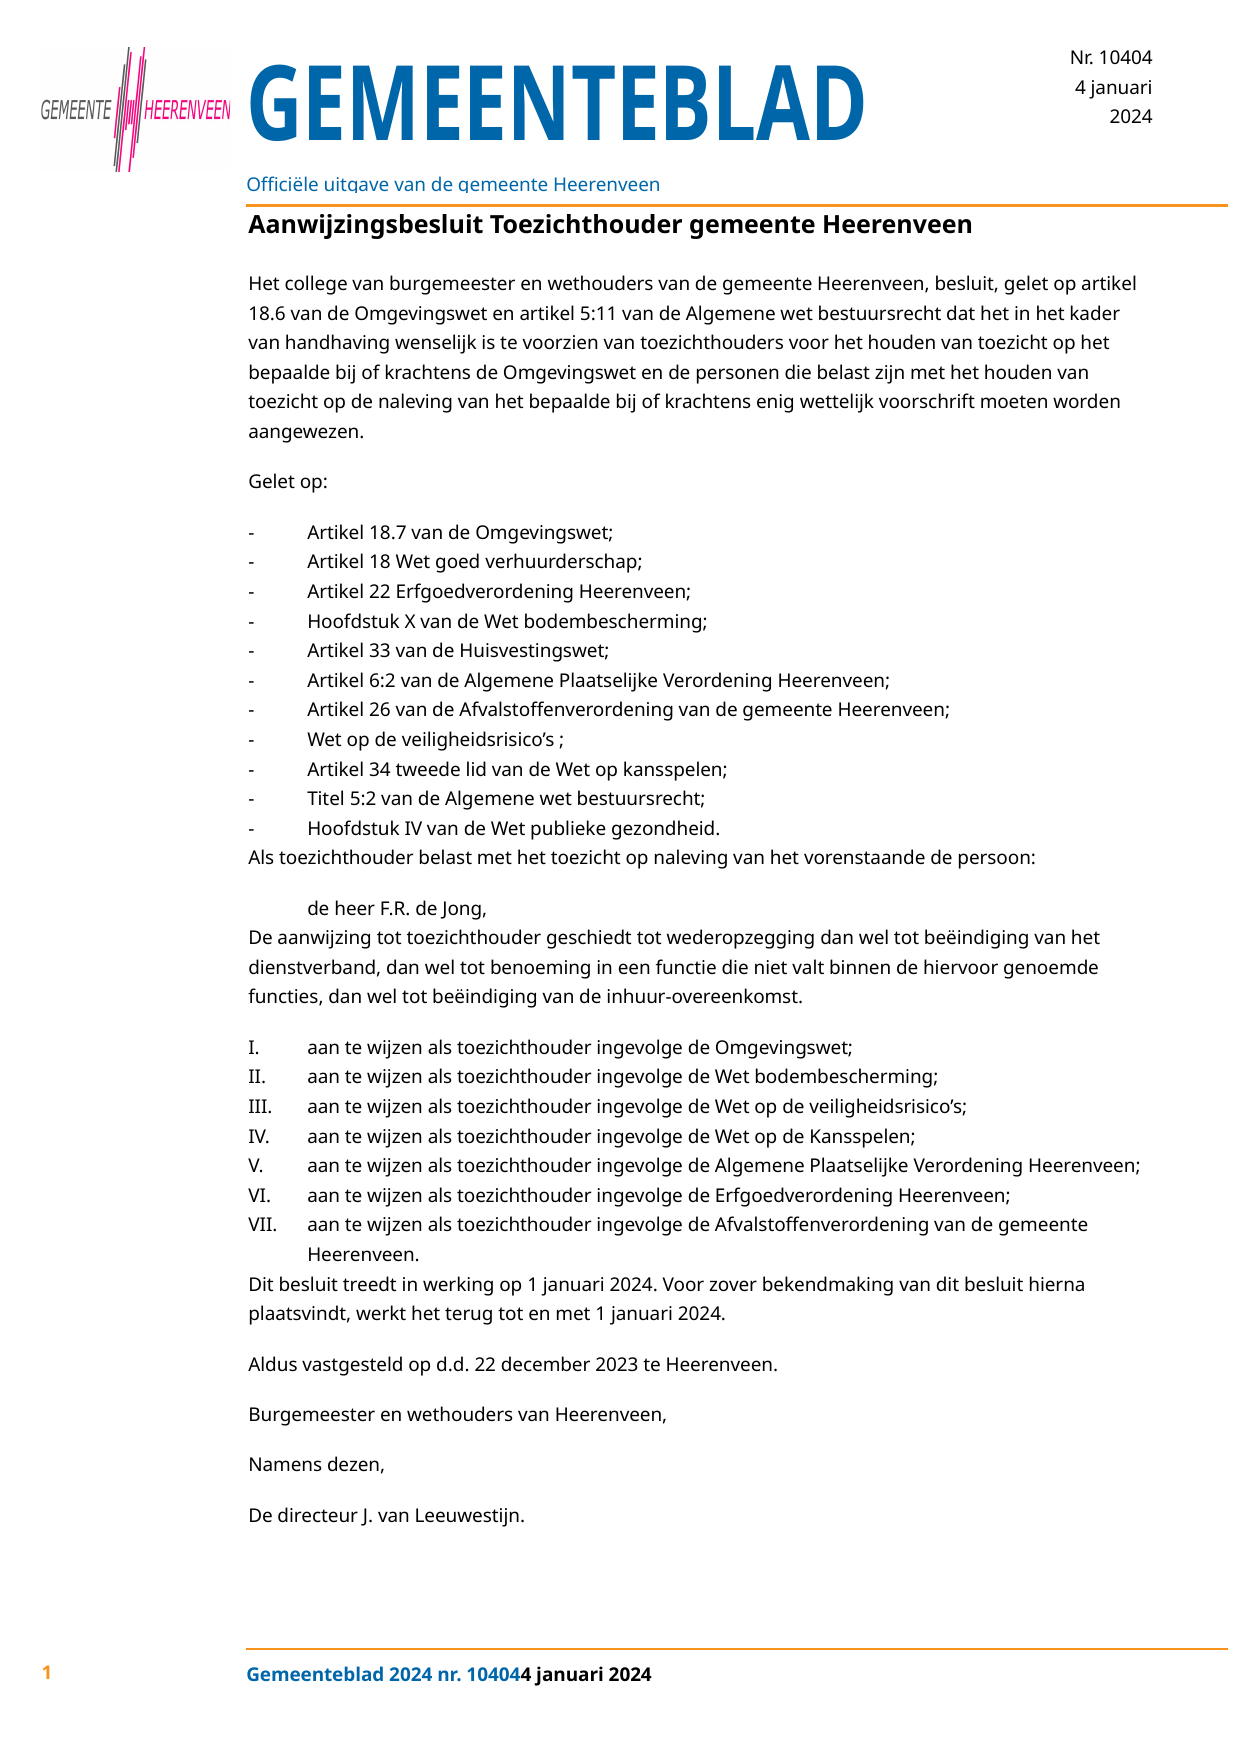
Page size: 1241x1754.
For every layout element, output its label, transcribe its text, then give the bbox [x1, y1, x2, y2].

list aan te wijzen als toezichthouder ingevolge de Wet bodembescherming; [248, 1064, 1152, 1089]
list Artikel 18 Wet goed verhuurderschap; [248, 549, 1152, 574]
text Gelet op: [248, 469, 1152, 494]
text Als toezichthouder belast met het toezicht op naleving van het vorenstaande de persoon: [248, 844, 1152, 870]
list de heer F.R. de Jong, [248, 895, 1152, 921]
list Hoofdstuk IV van de Wet publieke gezondheid. [248, 815, 1152, 841]
list aan te wijzen als toezichthouder ingevolge de Afvalstoffenverordening van de gemeente Heerenveen. [248, 1212, 1152, 1267]
text Dit besluit treedt in werking op 1 januari 2024. Voor zover bekendmaking van dit besluit hierna plaatsvindt, werkt het terug tot en met 1 januari 2024. [248, 1271, 1152, 1326]
list aan te wijzen als toezichthouder ingevolge de Algemene Plaatselijke Verordening Heerenveen; [248, 1152, 1152, 1178]
picture [41, 47, 231, 172]
list aan te wijzen als toezichthouder ingevolge de Omgevingswet; [248, 1034, 1152, 1060]
list Titel 5:2 van de Algemene wet bestuursrecht; [248, 785, 1152, 811]
list Artikel 26 van de Afvalstoffenverordening van de gemeente Heerenveen; [248, 697, 1152, 722]
text De directeur J. van Leeuwestijn. [248, 1502, 1152, 1528]
list aan te wijzen als toezichthouder ingevolge de Wet op de veiligheidsrisico’s; [248, 1093, 1152, 1119]
list aan te wijzen als toezichthouder ingevolge de Wet op de Kansspelen; [248, 1123, 1152, 1148]
text Burgemeester en wethouders van Heerenveen, [248, 1401, 1152, 1427]
list Wet op de veiligheidsrisico’s ; [248, 726, 1152, 752]
list Hoofdstuk X van de Wet bodembescherming; [248, 608, 1152, 633]
text Het college van burgemeester en wethouders van de gemeente Heerenveen, besluit, gelet op artikel 18.6 van de Omgevingswet en artikel 5:11 van de Algemene wet bestuursrecht dat het in het kader van handhaving wenselijk is te voorzien van toezichthouders voor het houden van toezicht op het bepaalde bij of krachtens de Omgevingswet en de personen die belast zijn met het houden van toezicht op de naleving van het bepaalde bij of krachtens enig wettelijk voorschrift moeten worden aangewezen. [248, 270, 1152, 444]
list Artikel 33 van de Huisvestingswet; [248, 637, 1152, 663]
list Artikel 18.7 van de Omgevingswet; [248, 519, 1152, 545]
list Artikel 34 tweede lid van de Wet op kansspelen; [248, 756, 1152, 781]
list aan te wijzen als toezichthouder ingevolge de Erfgoedverordening Heerenveen; [248, 1182, 1152, 1208]
list Artikel 22 Erfgoedverordening Heerenveen; [248, 578, 1152, 604]
text De aanwijzing tot toezichthouder geschiedt tot wederopzegging dan wel tot beëindiging van het dienstverband, dan wel tot benoeming in een functie die niet valt binnen de hiervoor genoemde functies, dan wel tot beëindiging van de inhuur-overeenkomst. [248, 924, 1152, 1009]
text Aanwijzingsbesluit Toezichthouder gemeente Heerenveen [248, 207, 1152, 241]
text Aldus vastgesteld op d.d. 22 december 2023 te Heerenveen. [248, 1351, 1152, 1376]
text Namens dezen, [248, 1452, 1152, 1477]
list Artikel 6:2 van de Algemene Plaatselijke Verordening Heerenveen; [248, 667, 1152, 693]
